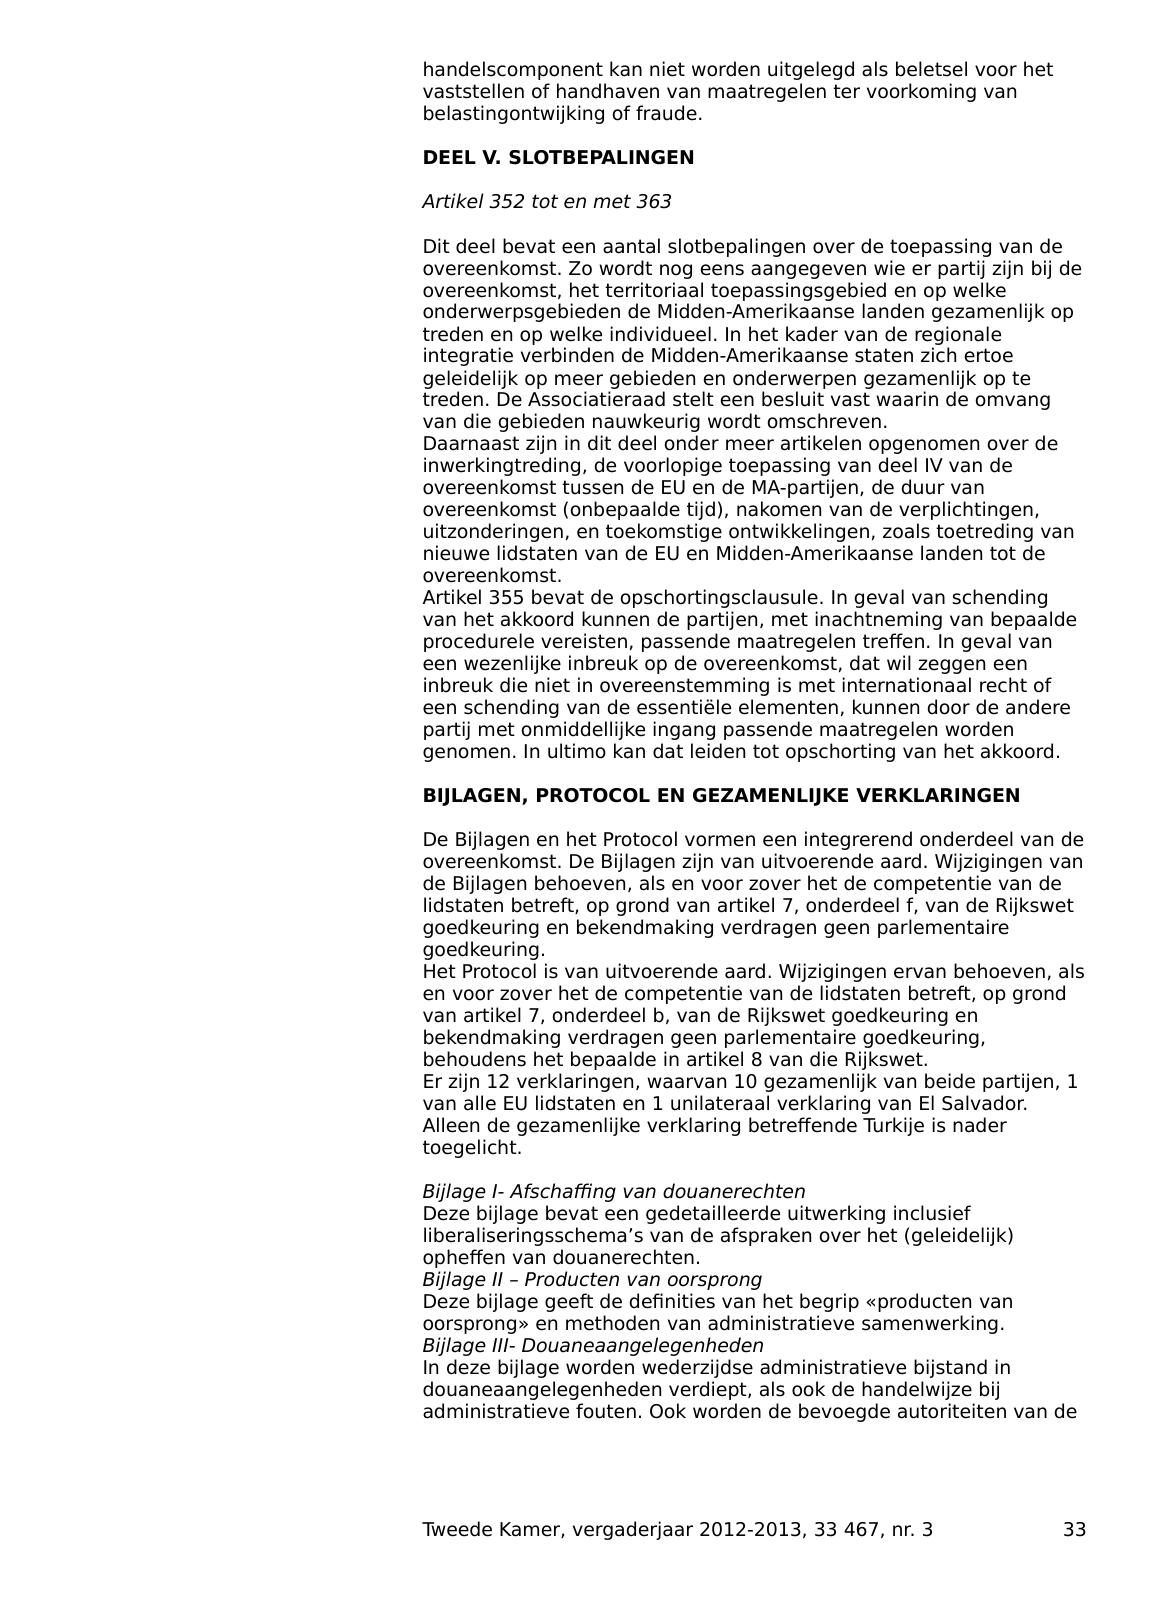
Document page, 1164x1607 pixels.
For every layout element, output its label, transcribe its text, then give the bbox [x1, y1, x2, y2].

subtitle BIJLAGEN, PROTOCOL EN GEZAMENLIJKE VERKLARINGEN [422, 785, 1087, 807]
text De Bijlagen en het Protocol vormen een integrerend onderdeel van de overeenkomst. De Bijlagen zijn van uitvoerende aard. Wijzigingen van de Bijlagen behoeven, als en voor zover het de competentie van de lidstaten betreft, op grond van artikel 7, onderdeel f, van de Rijkswet goedkeuring en bekendmaking verdragen geen parlementaire goedkeuring. [422, 829, 1087, 961]
text Het Protocol is van uitvoerende aard. Wijzigingen ervan behoeven, als en voor zover het de competentie van de lidstaten betreft, op grond van artikel 7, onderdeel b, van de Rijkswet goedkeuring en bekendmaking verdragen geen parlementaire goedkeuring, behoudens het bepaalde in artikel 8 van die Rijkswet. [422, 961, 1087, 1071]
text Bijlage II – Producten van oorsprong [422, 1269, 1087, 1291]
text Bijlage I- Afschaffing van douanerechten [422, 1181, 1087, 1203]
text Artikel 355 bevat de opschortingsclausule. In geval van schending van het akkoord kunnen de partijen, met inachtneming van bepaalde procedurele vereisten, passende maatregelen treffen. In geval van een wezenlijke inbreuk op de overeenkomst, dat wil zeggen een inbreuk die niet in overeenstemming is met internationaal recht of een schending van de essentiële elementen, kunnen door de andere partij met onmiddellijke ingang passende maatregelen worden genomen. In ultimo kan dat leiden tot opschorting van het akkoord. [422, 587, 1087, 763]
text In deze bijlage worden wederzijdse administratieve bijstand in douaneaangelegenheden verdiept, als ook de handelwijze bij administratieve fouten. Ook worden de bevoegde autoriteiten van de [422, 1357, 1087, 1423]
text Deze bijlage bevat een gedetailleerde uitwerking inclusief liberaliseringsschema’s van de afspraken over het (geleidelijk) opheffen van douanerechten. [422, 1203, 1087, 1269]
text Daarnaast zijn in dit deel onder meer artikelen opgenomen over de inwerkingtreding, de voorlopige toepassing van deel IV van de overeenkomst tussen de EU en de MA-partijen, de duur van overeenkomst (onbepaalde tijd), nakomen van de verplichtingen, uitzonderingen, en toekomstige ontwikkelingen, zoals toetreding van nieuwe lidstaten van de EU en Midden-Amerikaanse landen tot de overeenkomst. [422, 433, 1087, 587]
subtitle Artikel 352 tot en met 363 [422, 191, 1087, 213]
text Bijlage III- Douaneaangelegenheden [422, 1335, 1087, 1357]
text Er zijn 12 verklaringen, waarvan 10 gezamenlijk van beide partijen, 1 van alle EU lidstaten en 1 unilateraal verklaring van El Salvador. Alleen de gezamenlijke verklaring betreffende Turkije is nader toegelicht. [422, 1071, 1087, 1159]
text Dit deel bevat een aantal slotbepalingen over de toepassing van de overeenkomst. Zo wordt nog eens aangegeven wie er partij zijn bij de overeenkomst, het territoriaal toepassingsgebied en op welke onderwerpsgebieden de Midden-Amerikaanse landen gezamenlijk op treden en op welke individueel. In het kader van de regionale integratie verbinden de Midden-Amerikaanse staten zich ertoe geleidelijk op meer gebieden en onderwerpen gezamenlijk op te treden. De Associatieraad stelt een besluit vast waarin de omvang van die gebieden nauwkeurig wordt omschreven. [422, 236, 1087, 433]
text handelscomponent kan niet worden uitgelegd als beletsel voor het vaststellen of handhaven van maatregelen ter voorkoming van belastingontwijking of fraude. [422, 59, 1087, 125]
text Deze bijlage geeft de definities van het begrip «producten van oorsprong» en methoden van administratieve samenwerking. [422, 1291, 1087, 1335]
subtitle DEEL V. SLOTBEPALINGEN [422, 147, 1087, 169]
